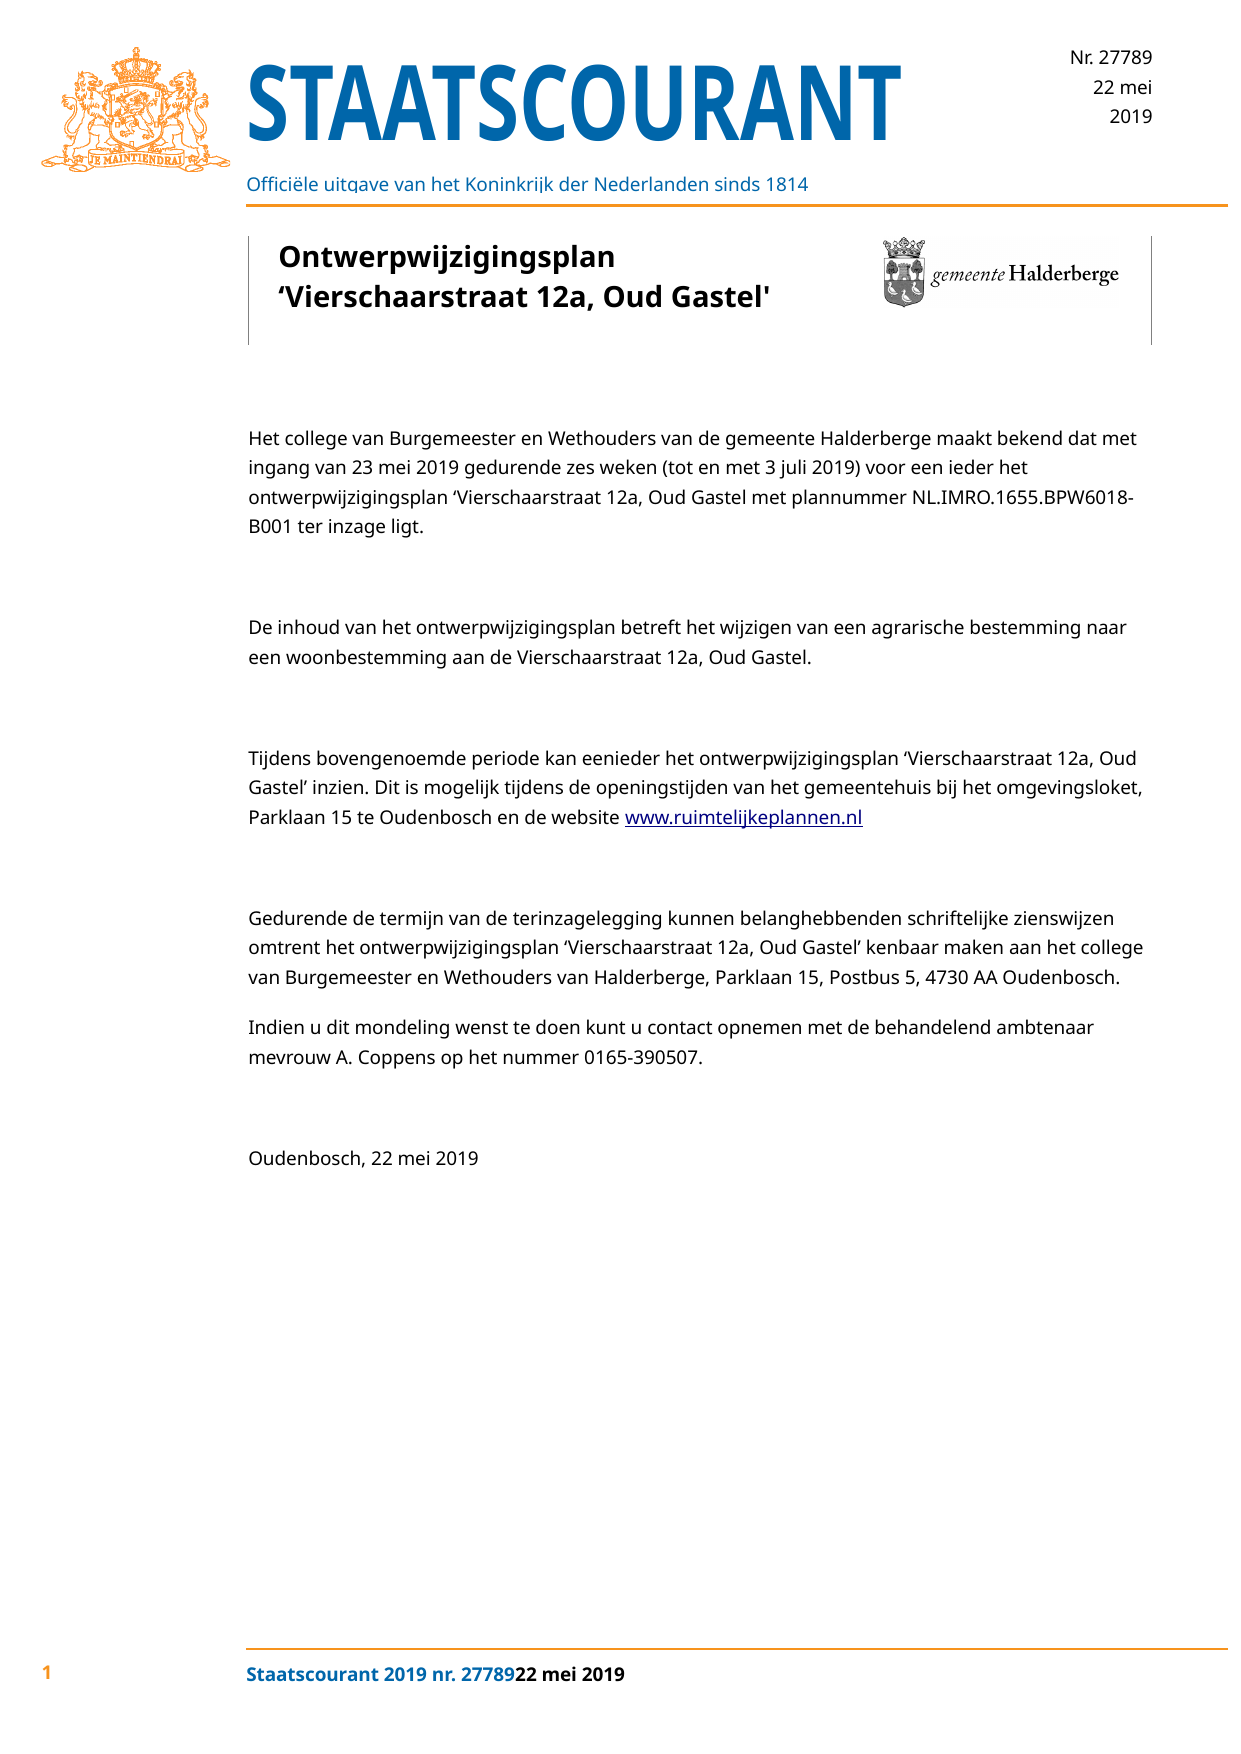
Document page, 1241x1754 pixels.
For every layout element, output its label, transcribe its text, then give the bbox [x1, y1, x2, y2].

text De inhoud van het ontwerpwijzigingsplan betreft het wijzigen van een agrarische bestemming naar een woonbestemming aan de Vierschaarstraat 12a, Oud Gastel. [248, 614, 1152, 669]
text Tijdens bovengenoemde periode kan eenieder het ontwerpwijzigingsplan ‘Vierschaarstraat 12a, Oud Gastel’ inzien. Dit is mogelijk tijdens de openingstijden van het gemeentehuis bij het omgevingsloket, Parklaan 15 te Oudenbosch en de website www.ruimtelijkeplannen.nl [248, 745, 1152, 829]
text Oudenbosch, 22 mei 2019 [248, 1145, 1152, 1170]
table_header [850, 236, 1151, 345]
text Het college van Burgemeester en Wethouders van de gemeente Halderberge maakt bekend dat met ingang van 23 mei 2019 gedurende zes weken (tot en met 3 juli 2019) voor een ieder het ontwerpwijzigingsplan ‘Vierschaarstraat 12a, Oud Gastel met plannummer NL.IMRO.1655.BPW6018-B001 ter inzage ligt. [248, 425, 1152, 539]
text Gedurende de termijn van de terinzagelegging kunnen belanghebbenden schriftelijke zienswijzen omtrent het ontwerpwijzigingsplan ‘Vierschaarstraat 12a, Oud Gastel’ kenbaar maken aan het college van Burgemeester en Wethouders van Halderberge, Parklaan 15, Postbus 5, 4730 AA Oudenbosch. [248, 905, 1152, 989]
picture [41, 47, 231, 172]
table_header Ontwerpwijzigingsplan ‘Vierschaarstraat 12a, Oud Gastel' [249, 236, 850, 345]
picture [882, 236, 1119, 308]
text Indien u dit mondeling wenst te doen kunt u contact opnemen met de behandelend ambtenaar mevrouw A. Coppens op het nummer 0165-390507. [248, 1014, 1152, 1069]
